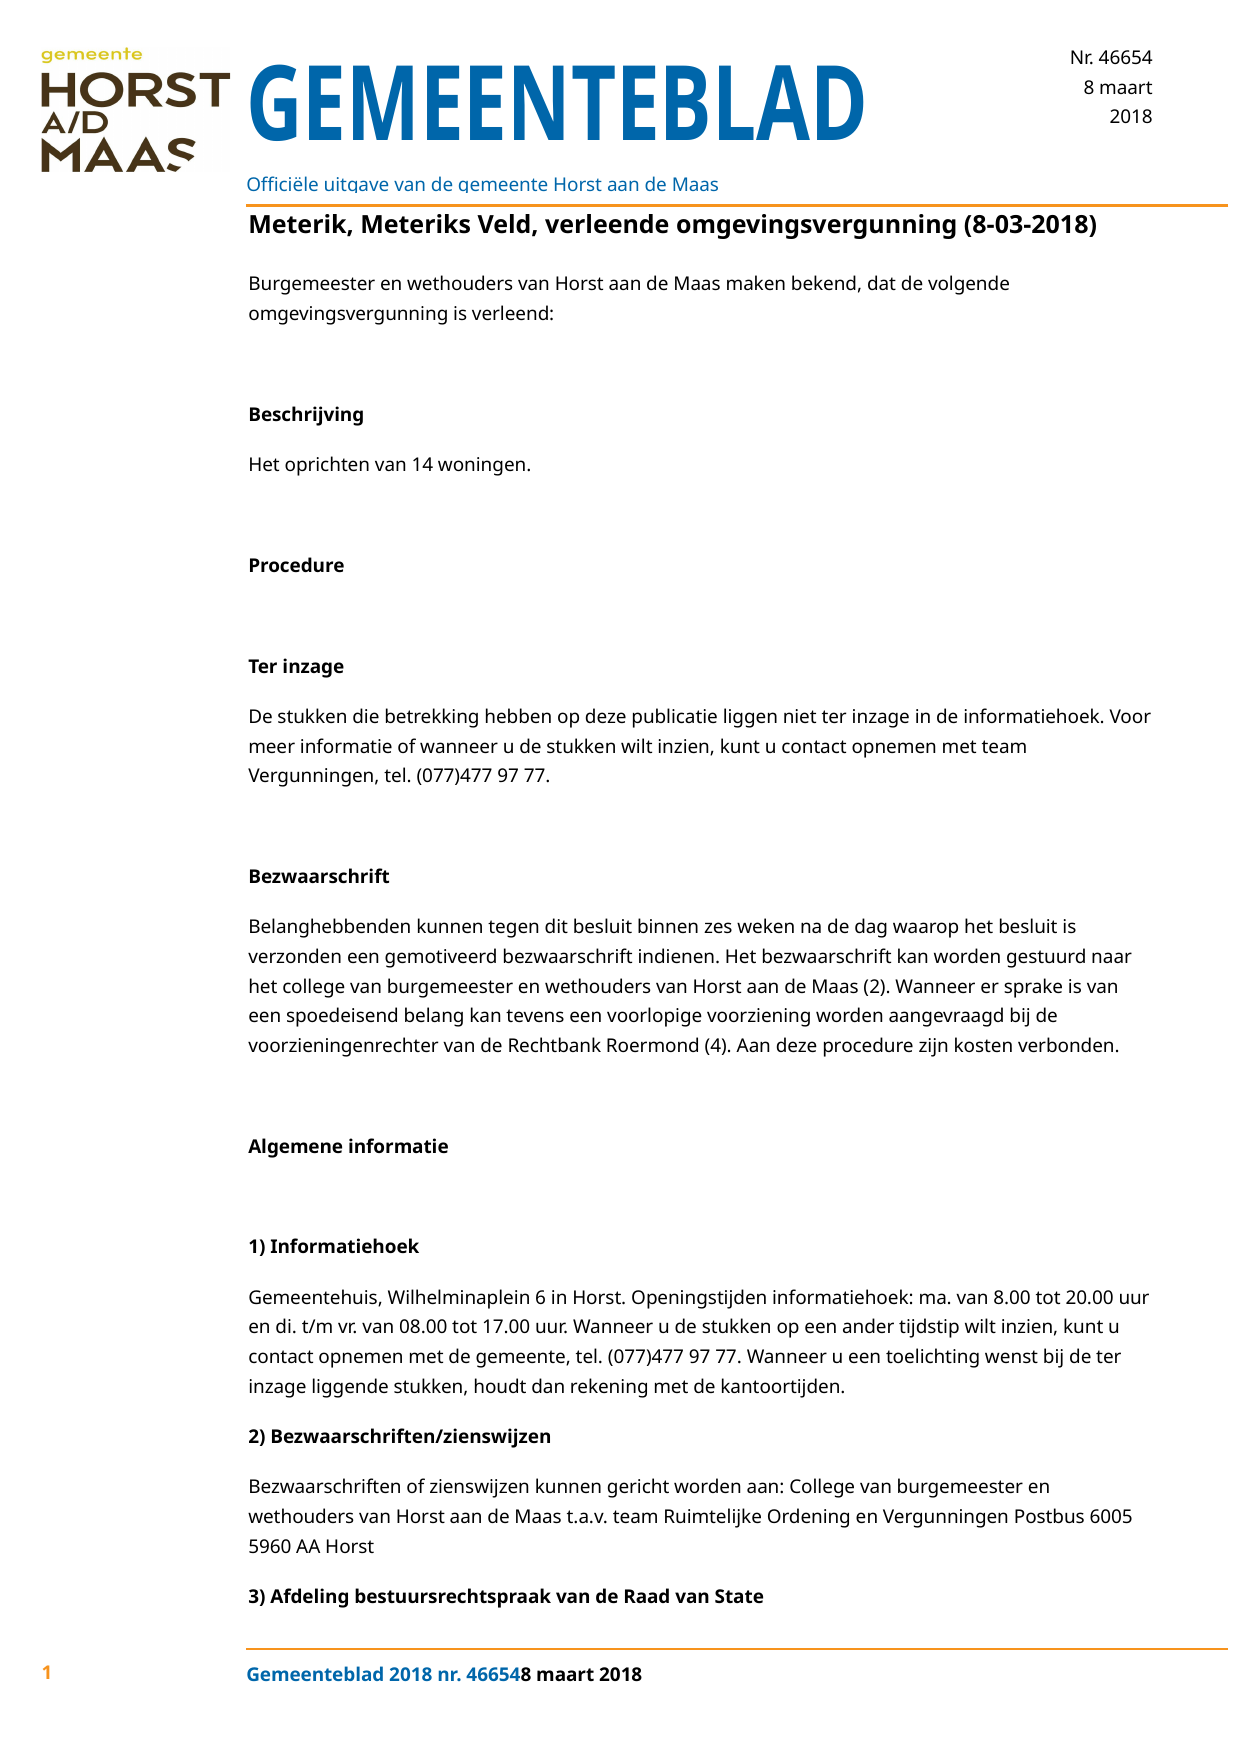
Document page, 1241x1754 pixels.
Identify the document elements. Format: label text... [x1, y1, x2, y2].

text Meterik, Meteriks Veld, verleende omgevingsvergunning (8-03-2018) [248, 207, 1152, 241]
text Burgemeester en wethouders van Horst aan de Maas maken bekend, dat de volgende omgevingsvergunning is verleend: [248, 270, 1152, 326]
text 2) Bezwaarschriften/zienswijzen [248, 1423, 1152, 1449]
text Ter inzage [248, 653, 1152, 678]
text 1) Informatiehoek [248, 1234, 1152, 1259]
text Beschrijving [248, 401, 1152, 426]
text Bezwaarschriften of zienswijzen kunnen gericht worden aan: College van burgemeester en wethouders van Horst aan de Maas t.a.v. team Ruimtelijke Ordening en Vergunningen Postbus 6005 5960 AA Horst [248, 1474, 1152, 1558]
text Bezwaarschrift [248, 863, 1152, 889]
text Het oprichten van 14 woningen. [248, 451, 1152, 477]
text 3) Afdeling bestuursrechtspraak van de Raad van State [248, 1583, 1152, 1609]
text Procedure [248, 552, 1152, 578]
text Gemeentehuis, Wilhelminaplein 6 in Horst. Openingstijden informatiehoek: ma. van 8.00 tot 20.00 uur en di. t/m vr. van 08.00 tot 17.00 uur. Wanneer u de stukken op een ander tijdstip wilt inzien, kunt u contact opnemen met de gemeente, tel. (077)477 97 77. Wanneer u een toelichting wenst bij de ter inzage liggende stukken, houdt dan rekening met de kantoortijden. [248, 1284, 1152, 1398]
text Algemene informatie [248, 1133, 1152, 1158]
text Belanghebbenden kunnen tegen dit besluit binnen zes weken na de dag waarop het besluit is verzonden een gemotiveerd bezwaarschrift indienen. Het bezwaarschrift kan worden gestuurd naar het college van burgemeester en wethouders van Horst aan de Maas (2). Wanneer er sprake is van een spoedeisend belang kan tevens een voorlopige voorziening worden aangevraagd bij de voorzieningenrechter van de Rechtbank Roermond (4). Aan deze procedure zijn kosten verbonden. [248, 914, 1152, 1058]
text De stukken die betrekking hebben op deze publicatie liggen niet ter inzage in de informatiehoek. Voor meer informatie of wanneer u de stukken wilt inzien, kunt u contact opnemen met team Vergunningen, tel. (077)477 97 77. [248, 703, 1152, 788]
picture [41, 47, 231, 172]
